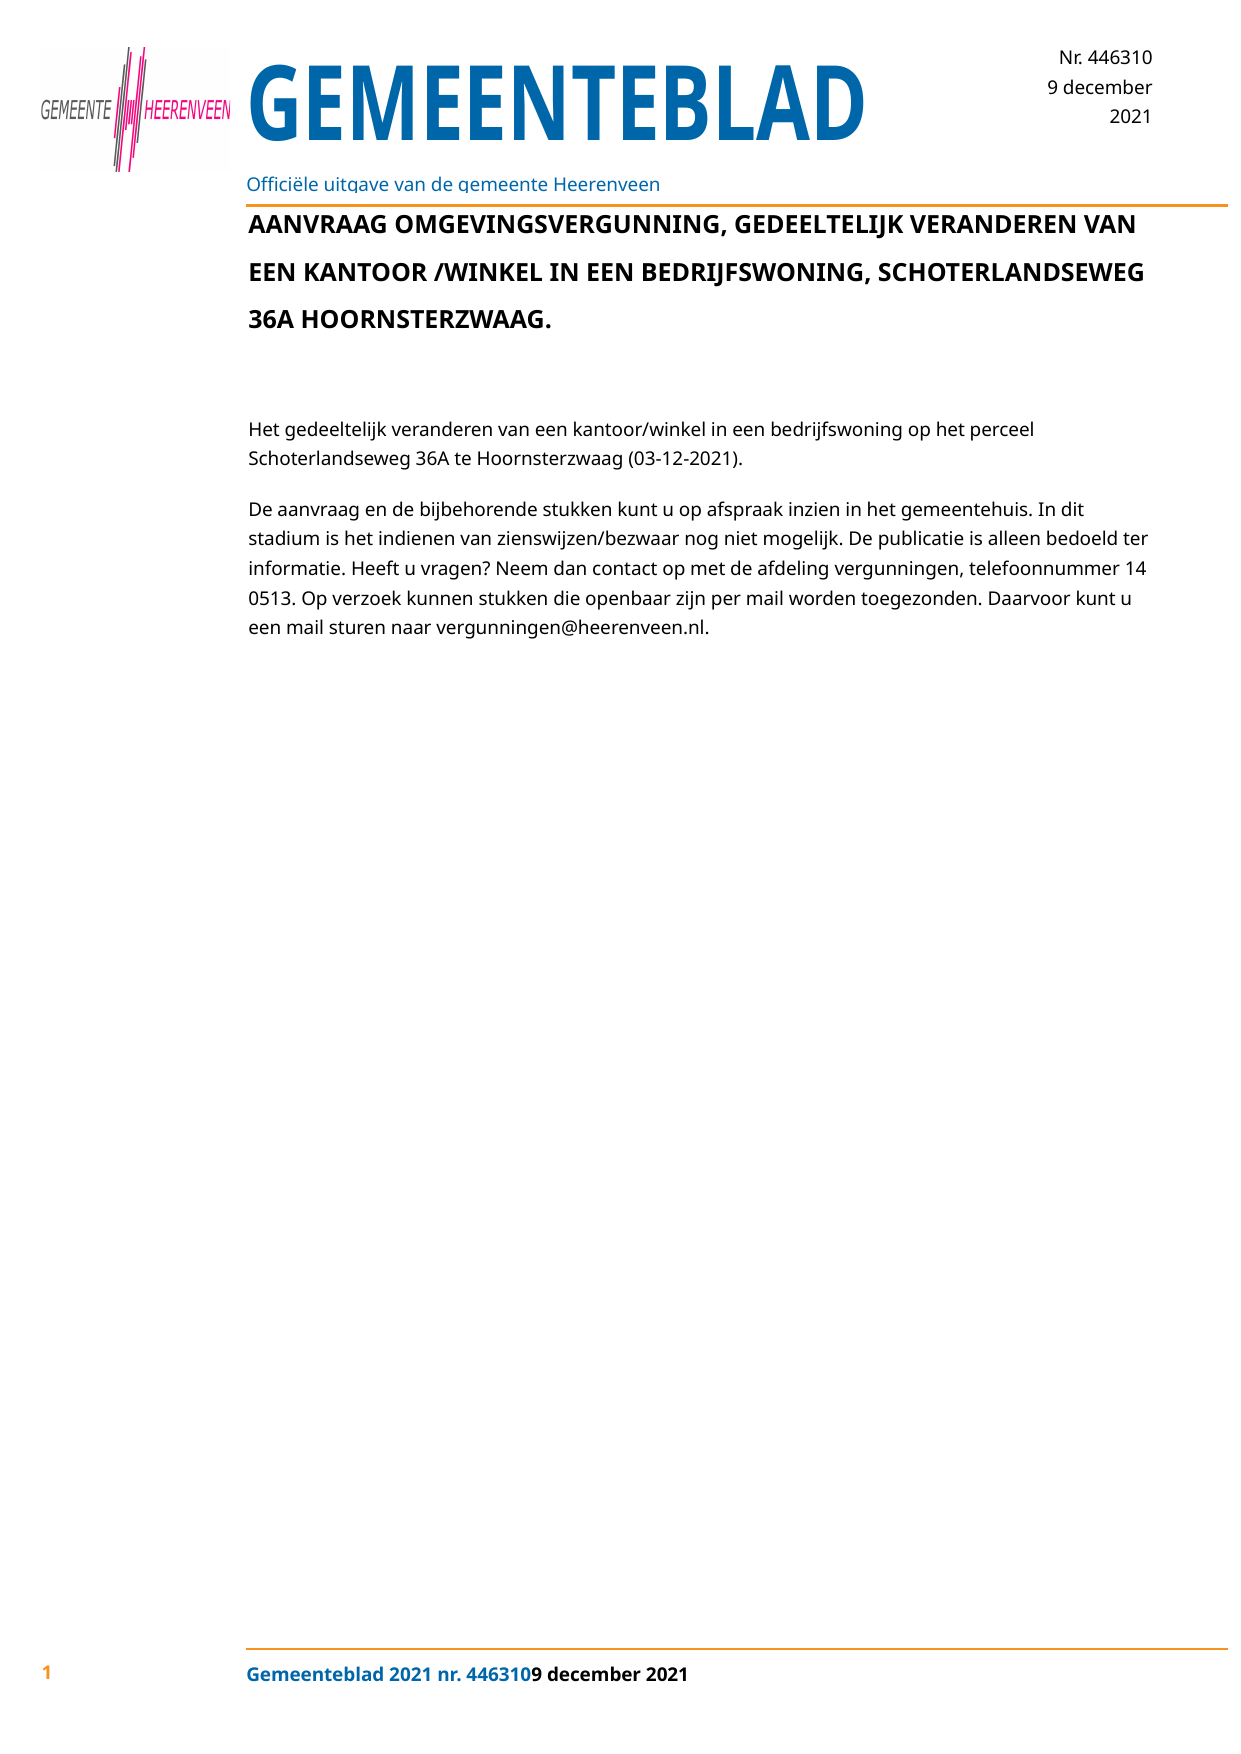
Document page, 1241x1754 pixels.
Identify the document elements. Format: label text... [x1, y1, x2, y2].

text De aanvraag en de bijbehorende stukken kunt u op afspraak inzien in het gemeentehuis. In dit stadium is het indienen van zienswijzen/bezwaar nog niet mogelijk. De publicatie is alleen bedoeld ter informatie. Heeft u vragen? Neem dan contact op met de afdeling vergunningen, telefoonnummer 14 0513. Op verzoek kunnen stukken die openbaar zijn per mail worden toegezonden. Daarvoor kunt u een mail sturen naar vergunningen@heerenveen.nl. [248, 496, 1152, 640]
text AANVRAAG OMGEVINGSVERGUNNING, GEDEELTELIJK VERANDEREN VAN EEN KANTOOR /WINKEL IN EEN BEDRIJFSWONING, SCHOTERLANDSEWEG 36A HOORNSTERZWAAG. [248, 207, 1152, 336]
text Het gedeeltelijk veranderen van een kantoor/winkel in een bedrijfswoning op het perceel Schoterlandseweg 36A te Hoornsterzwaag (03-12-2021). [248, 416, 1152, 471]
picture [41, 47, 231, 172]
